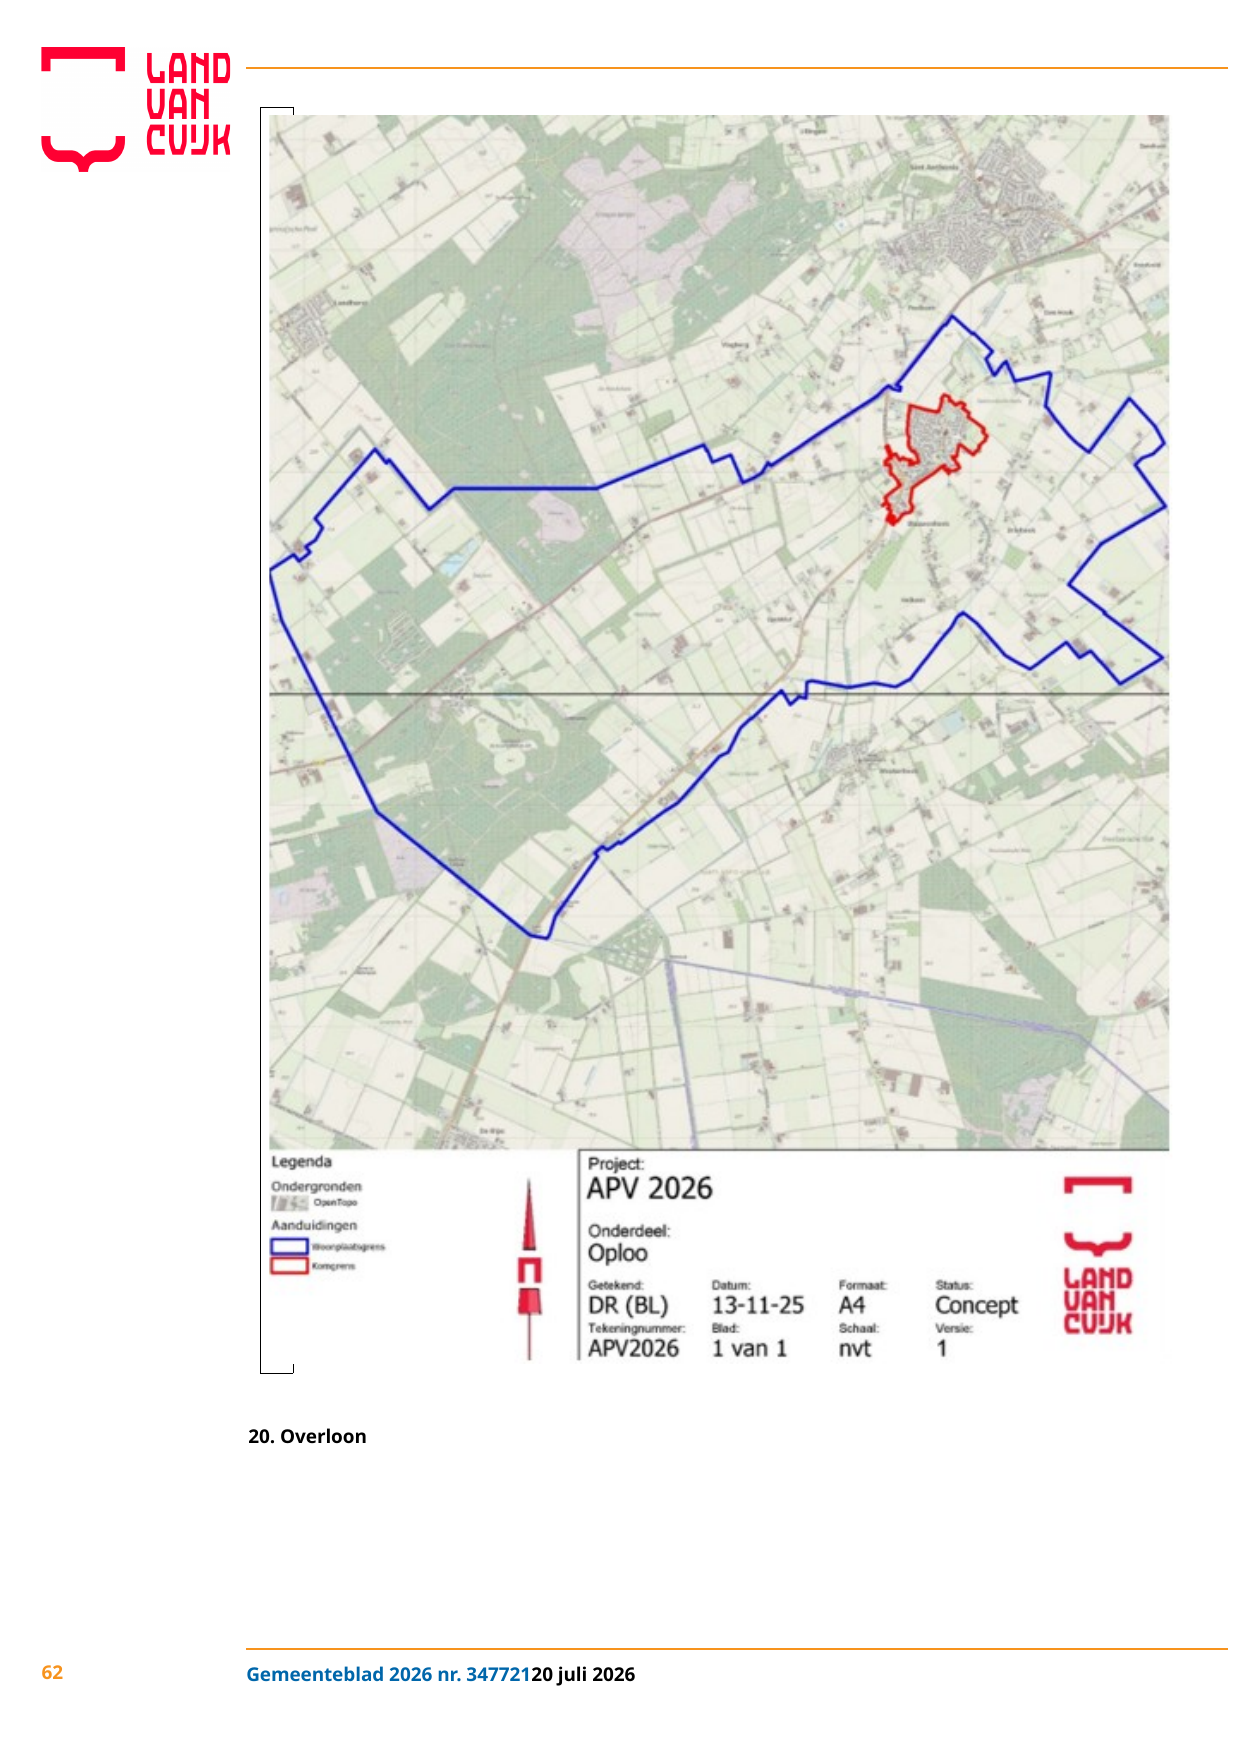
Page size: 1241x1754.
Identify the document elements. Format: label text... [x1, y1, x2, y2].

picture [268, 115, 1173, 1364]
text 20. Overloon [248, 1423, 1152, 1449]
picture [41, 47, 231, 172]
